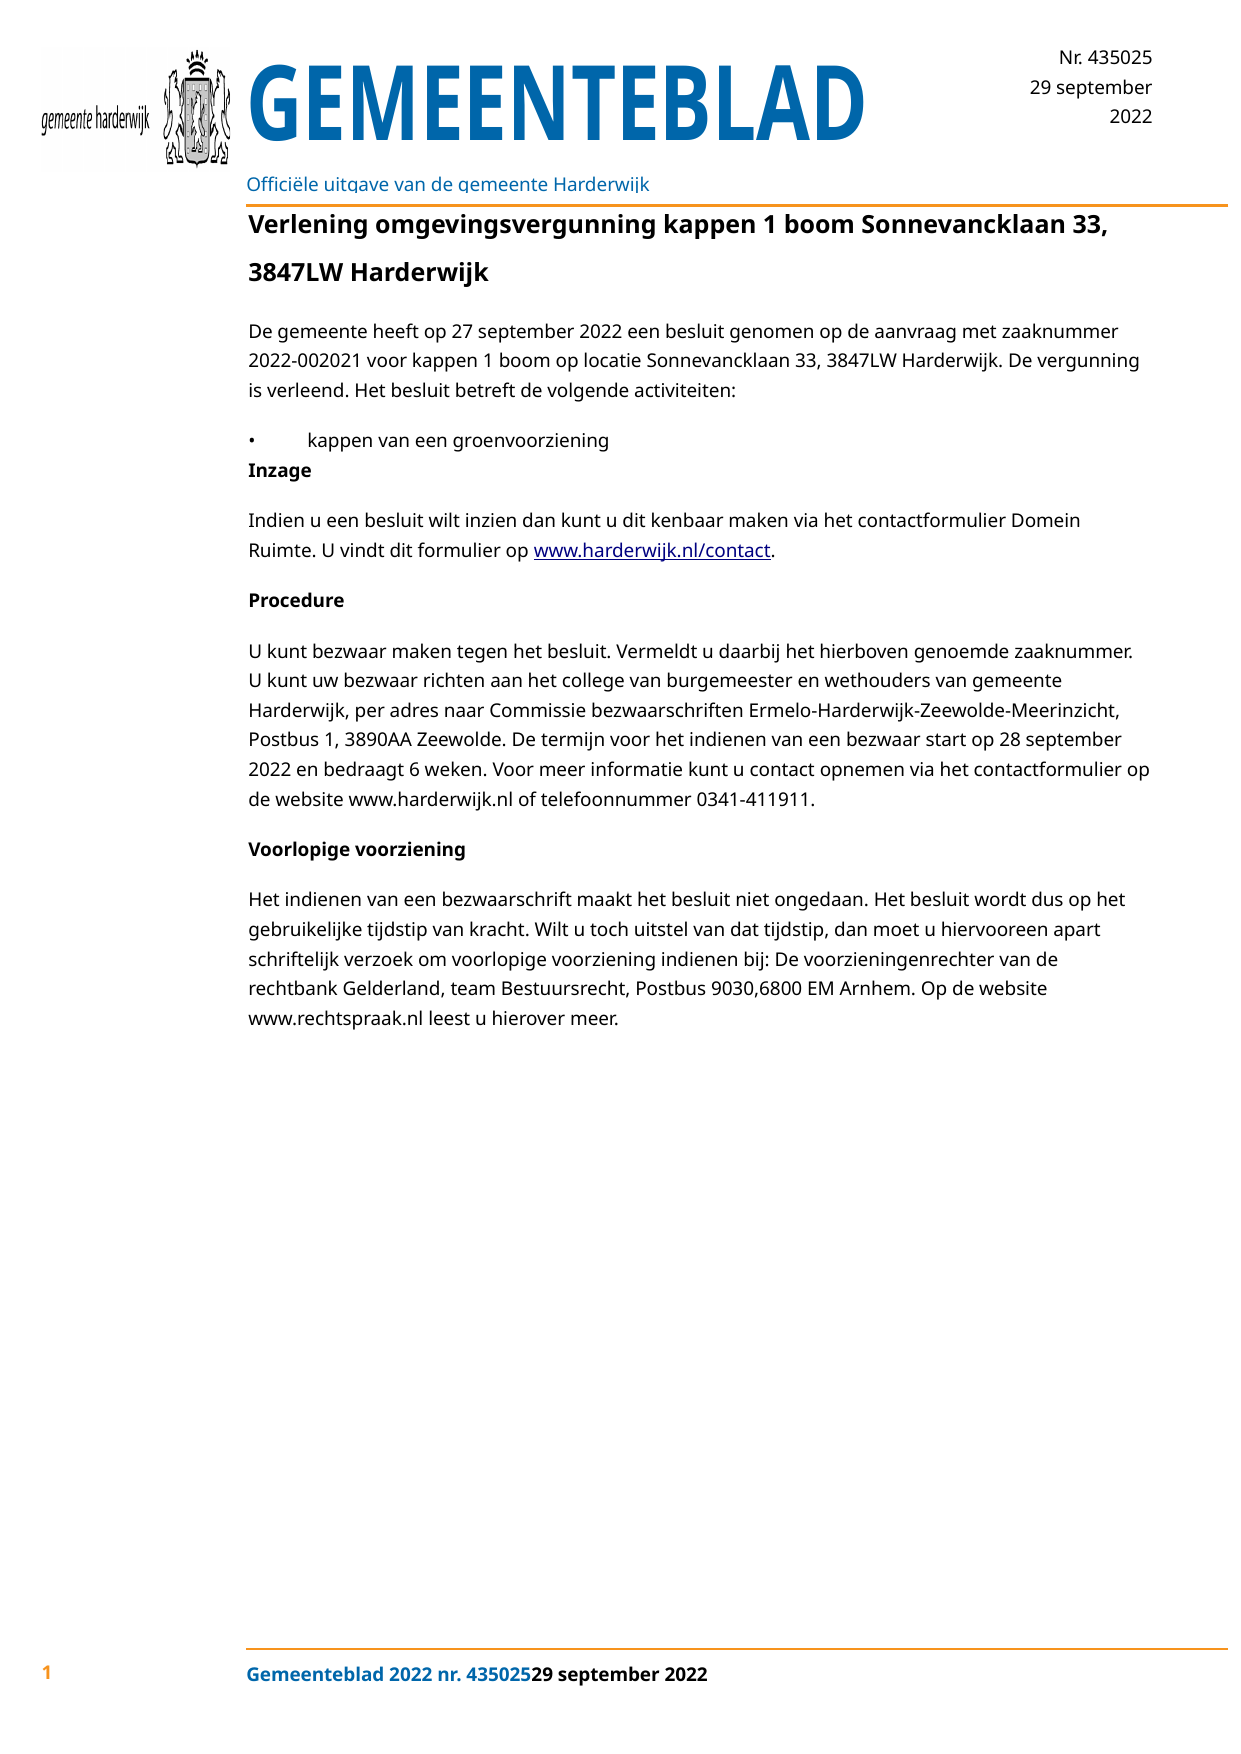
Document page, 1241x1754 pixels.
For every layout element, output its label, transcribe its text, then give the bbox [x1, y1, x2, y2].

text De gemeente heeft op 27 september 2022 een besluit genomen op de aanvraag met zaaknummer 2022-002021 voor kappen 1 boom op locatie Sonnevancklaan 33, 3847LW Harderwijk. De vergunning is verleend. Het besluit betreft de volgende activiteiten: [248, 318, 1152, 403]
picture [41, 47, 231, 172]
text Verlening omgevingsvergunning kappen 1 boom Sonnevancklaan 33, 3847LW Harderwijk [248, 207, 1152, 288]
list kappen van een groenvoorziening [248, 427, 1152, 453]
text U kunt bezwaar maken tegen het besluit. Vermeldt u daarbij het hierboven genoemde zaaknummer. U kunt uw bezwaar richten aan het college van burgemeester en wethouders van gemeente Harderwijk, per adres naar Commissie bezwaarschriften Ermelo-Harderwijk-Zeewolde-Meerinzicht, Postbus 1, 3890AA Zeewolde. De termijn voor het indienen van een bezwaar start op 28 september 2022 en bedraagt 6 weken. Voor meer informatie kunt u contact opnemen via het contactformulier op de website www.harderwijk.nl of telefoonnummer 0341-411911. [248, 638, 1152, 812]
text Het indienen van een bezwaarschrift maakt het besluit niet ongedaan. Het besluit wordt dus op het gebruikelijke tijdstip van kracht. Wilt u toch uitstel van dat tijdstip, dan moet u hiervooreen apart schriftelijk verzoek om voorlopige voorziening indienen bij: De voorzieningenrechter van de rechtbank Gelderland, team Bestuursrecht, Postbus 9030,6800 EM Arnhem. Op de website www.rechtspraak.nl leest u hierover meer. [248, 887, 1152, 1031]
text Procedure [248, 587, 1152, 613]
text Inzage [248, 457, 1152, 483]
text Voorlopige voorziening [248, 836, 1152, 862]
text Indien u een besluit wilt inzien dan kunt u dit kenbaar maken via het contactformulier Domein Ruimte. U vindt dit formulier op www.harderwijk.nl/contact. [248, 507, 1152, 563]
